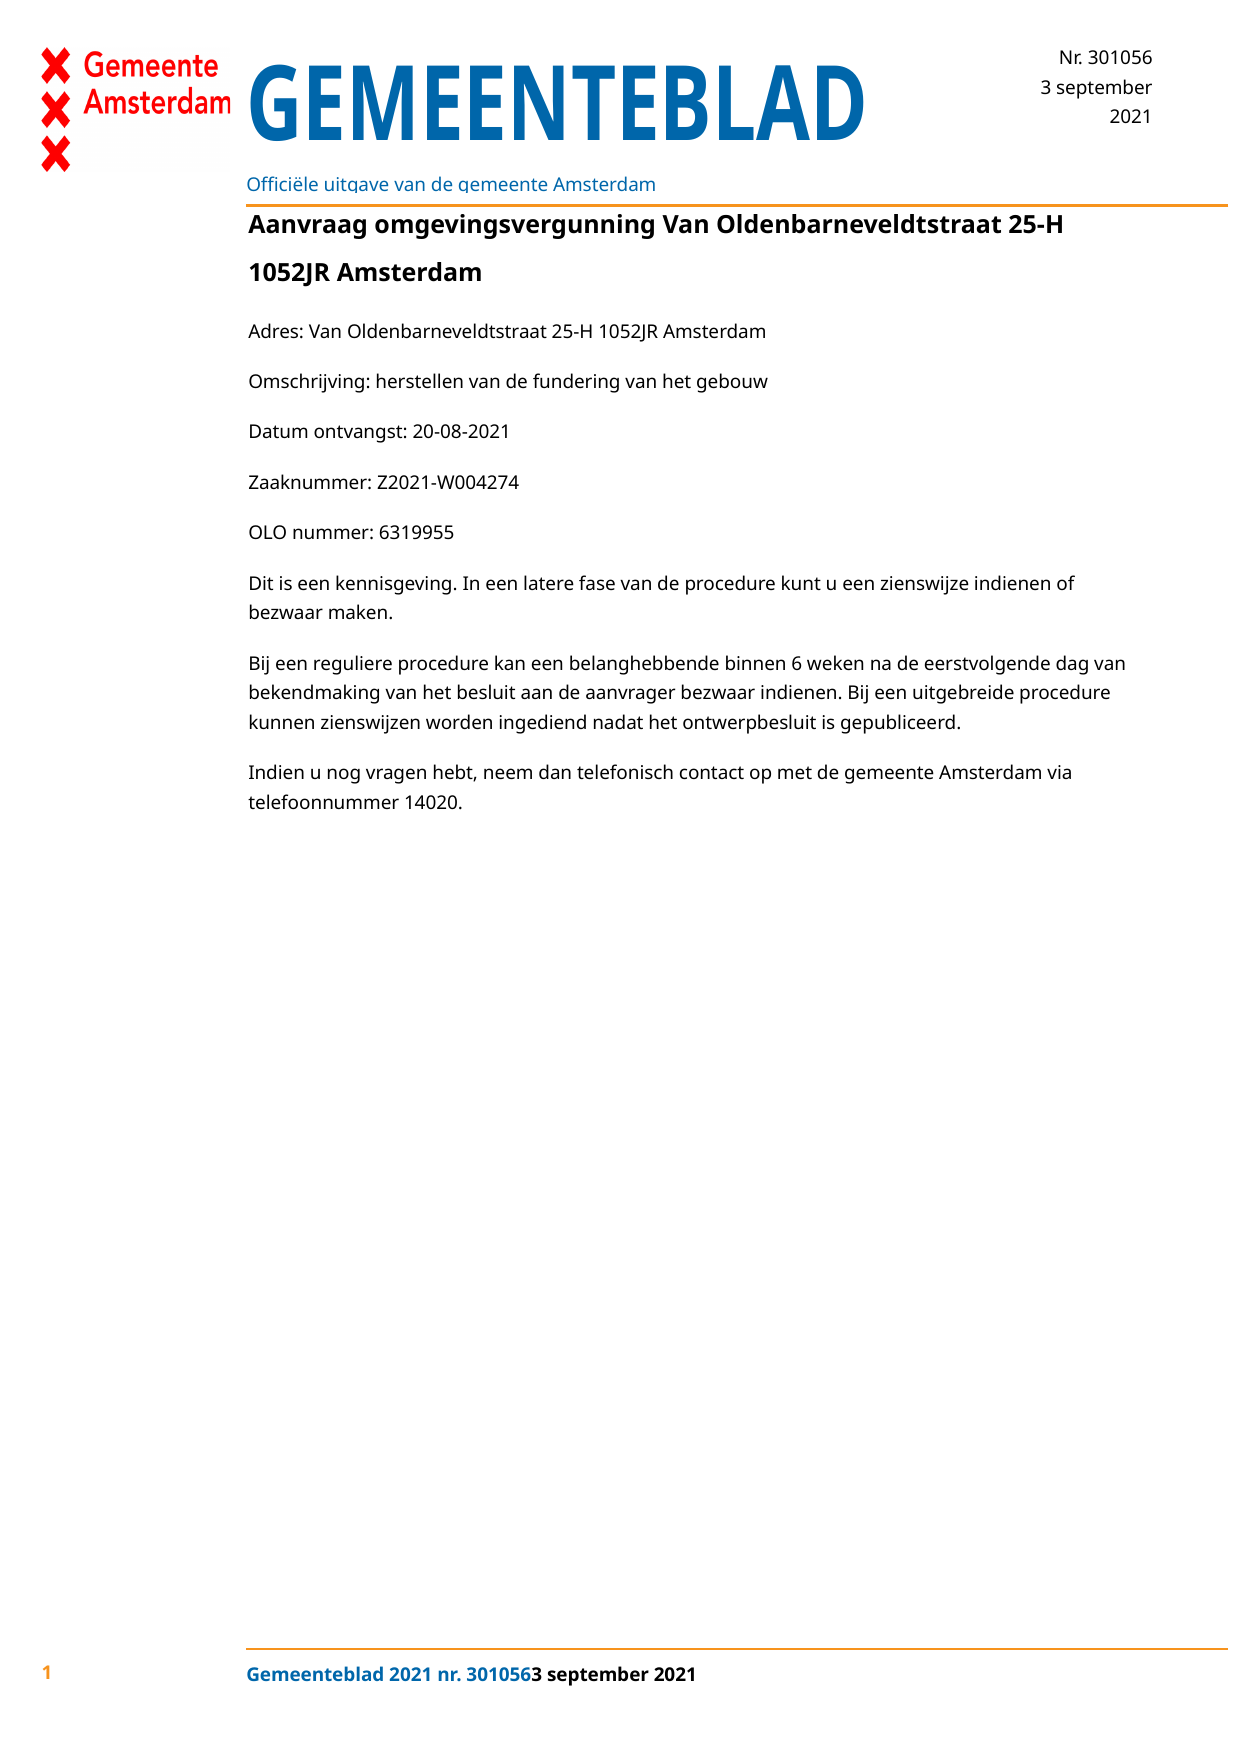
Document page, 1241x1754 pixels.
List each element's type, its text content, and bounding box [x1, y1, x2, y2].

text Indien u nog vragen hebt, neem dan telefonisch contact op met de gemeente Amsterdam via telefoonnummer 14020. [248, 759, 1152, 815]
text Bij een reguliere procedure kan een belanghebbende binnen 6 weken na de eerstvolgende dag van bekendmaking van het besluit aan de aanvrager bezwaar indienen. Bij een uitgebreide procedure kunnen zienswijzen worden ingediend nadat het ontwerpbesluit is gepubliceerd. [248, 650, 1152, 735]
text Adres: Van Oldenbarneveldtstraat 25-H 1052JR Amsterdam [248, 318, 1152, 344]
text Dit is een kennisgeving. In een latere fase van de procedure kunt u een zienswijze indienen of bezwaar maken. [248, 570, 1152, 625]
text Omschrijving: herstellen van de fundering van het gebouw [248, 368, 1152, 394]
text OLO nummer: 6319955 [248, 519, 1152, 545]
picture [41, 47, 231, 172]
text Datum ontvangst: 20-08-2021 [248, 419, 1152, 444]
text Aanvraag omgevingsvergunning Van Oldenbarneveldtstraat 25-H 1052JR Amsterdam [248, 207, 1152, 288]
text Zaaknummer: Z2021-W004274 [248, 469, 1152, 495]
